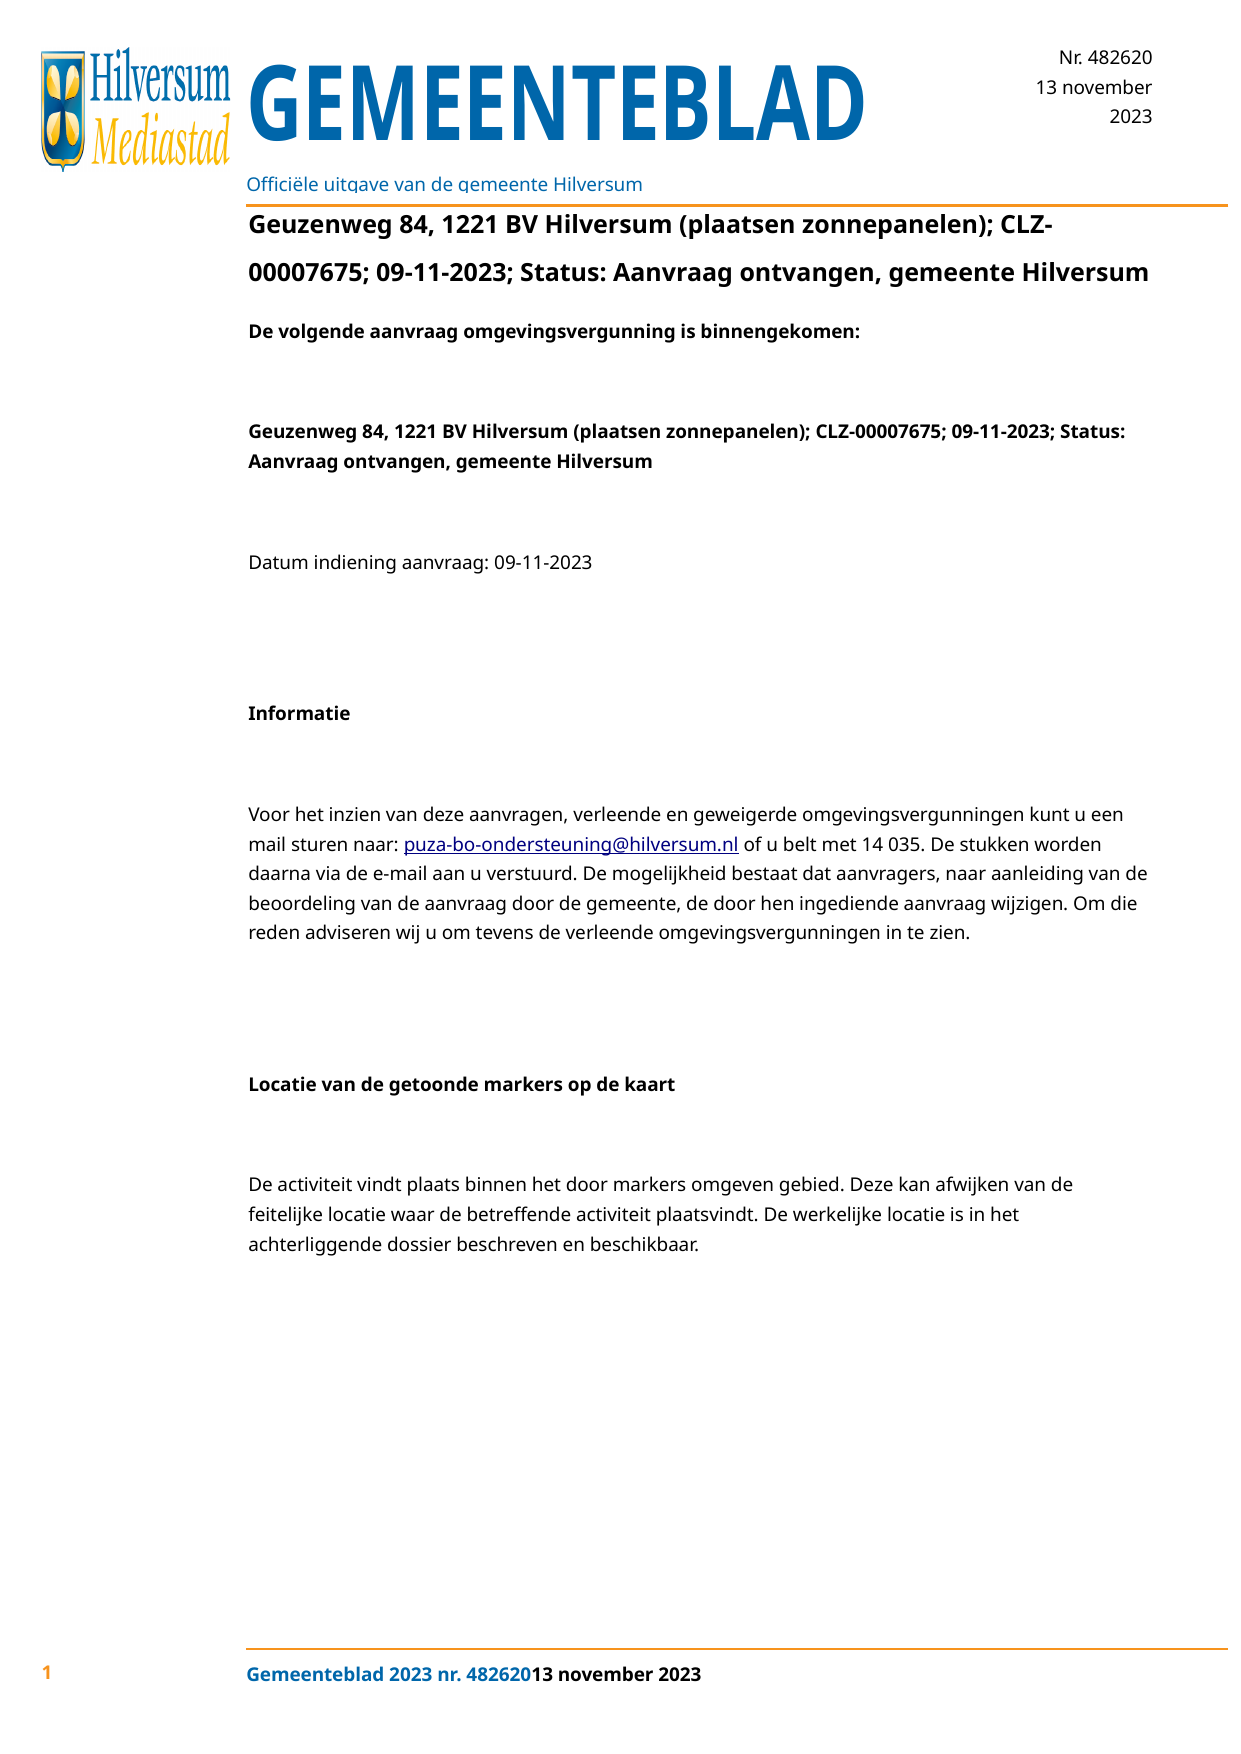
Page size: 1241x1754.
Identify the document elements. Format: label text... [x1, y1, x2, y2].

text Voor het inzien van deze aanvragen, verleende en geweigerde omgevingsvergunningen kunt u een mail sturen naar: puza-bo-ondersteuning@hilversum.nl of u belt met 14 035. De stukken worden daarna via de e-mail aan u verstuurd. De mogelijkheid bestaat dat aanvragers, naar aanleiding van de beoordeling van de aanvraag door de gemeente, de door hen ingediende aanvraag wijzigen. Om die reden adviseren wij u om tevens de verleende omgevingsvergunningen in te zien. [248, 801, 1152, 945]
text Datum indiening aanvraag: 09-11-2023 [248, 549, 1152, 575]
text Geuzenweg 84, 1221 BV Hilversum (plaatsen zonnepanelen); CLZ-00007675; 09-11-2023; Status: Aanvraag ontvangen, gemeente Hilversum [248, 419, 1152, 474]
text Geuzenweg 84, 1221 BV Hilversum (plaatsen zonnepanelen); CLZ-00007675; 09-11-2023; Status: Aanvraag ontvangen, gemeente Hilversum [248, 207, 1152, 288]
picture [41, 47, 231, 172]
text Locatie van de getoonde markers op de kaart [248, 1071, 1152, 1097]
text De volgende aanvraag omgevingsvergunning is binnengekomen: [248, 318, 1152, 344]
text Informatie [248, 700, 1152, 726]
text De activiteit vindt plaats binnen het door markers omgeven gebied. Deze kan afwijken van de feitelijke locatie waar de betreffende activiteit plaatsvindt. De werkelijke locatie is in het achterliggende dossier beschreven en beschikbaar. [248, 1172, 1152, 1257]
